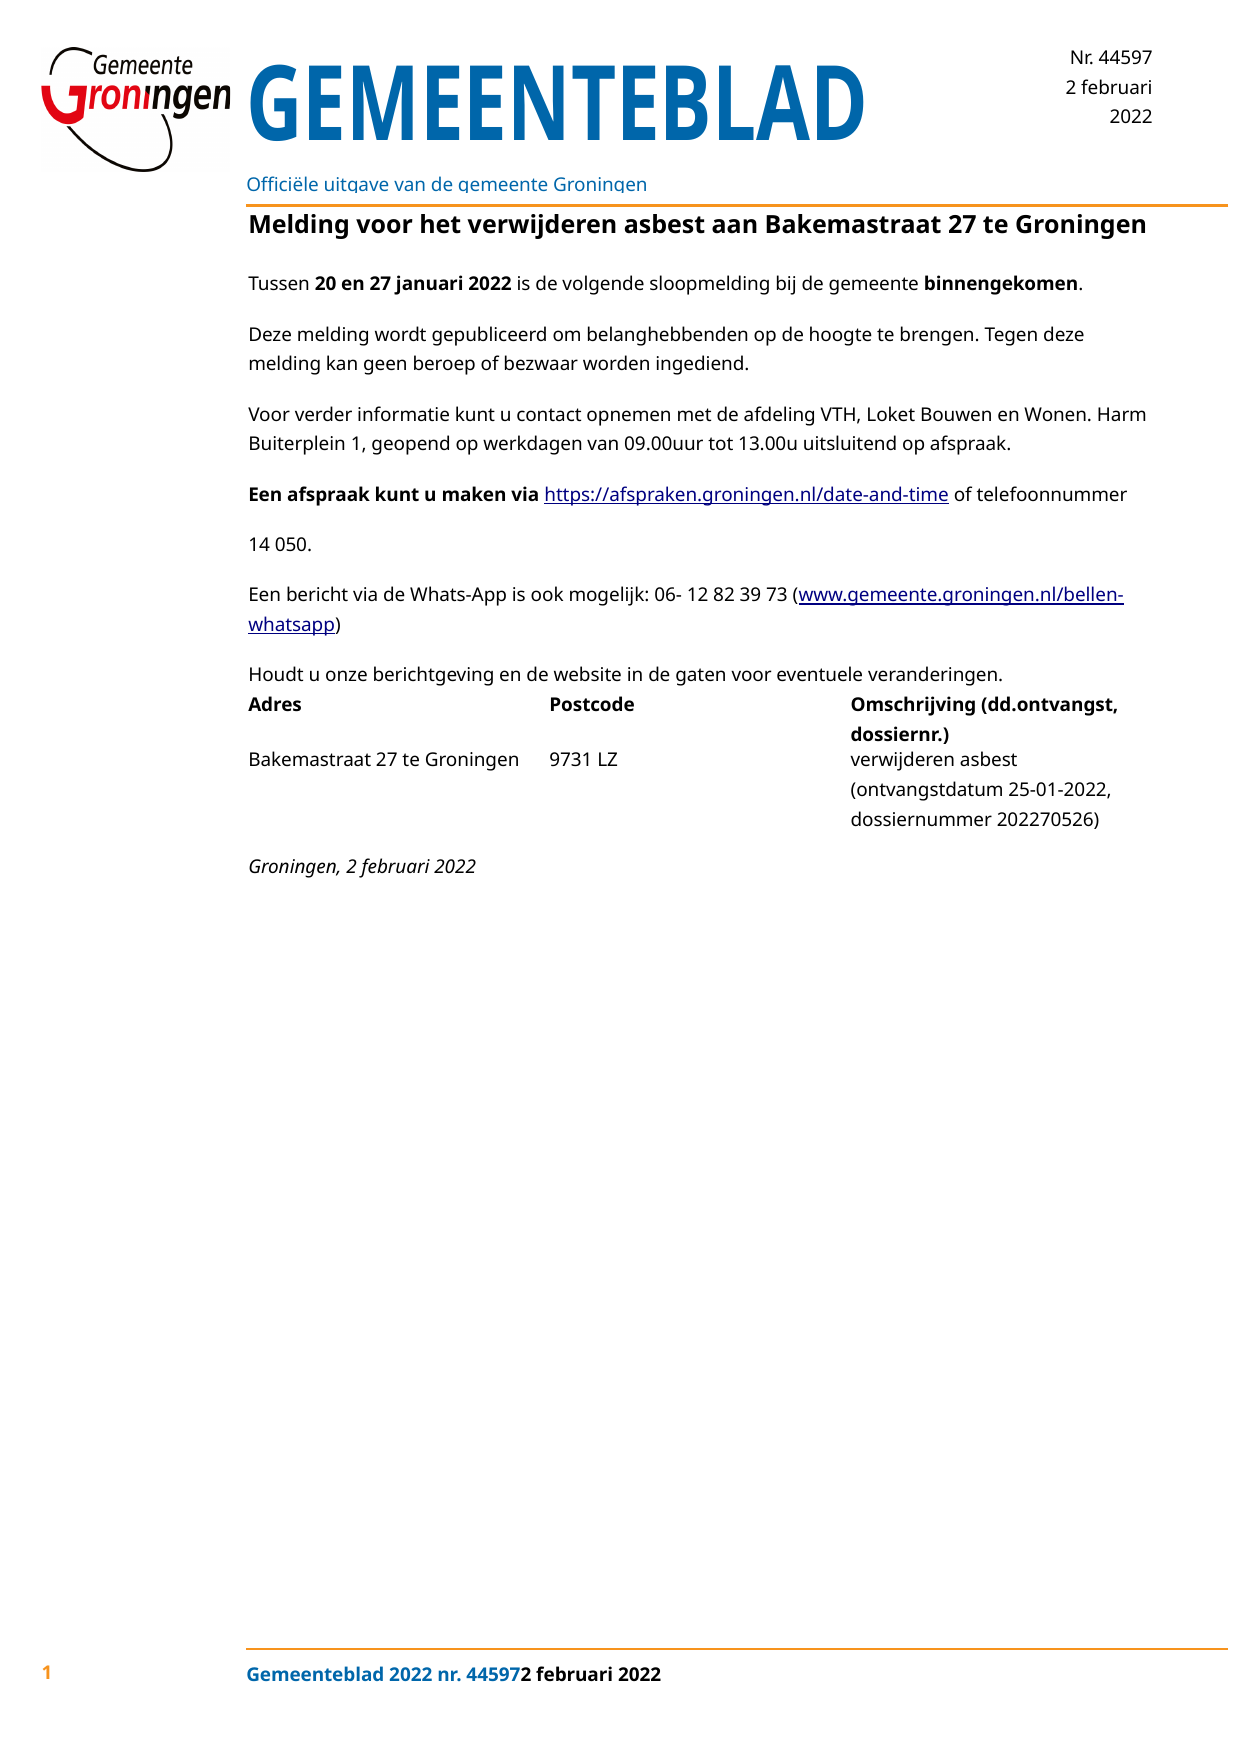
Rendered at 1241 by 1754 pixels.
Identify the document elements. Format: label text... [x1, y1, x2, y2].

table_header Postcode [549, 691, 850, 747]
table_header Omschrijving (dd.ontvangst, dossiernr.) [850, 691, 1152, 747]
table_header Adres [248, 691, 549, 747]
text Voor verder informatie kunt u contact opnemen met de afdeling VTH, Loket Bouwen en Wonen. Harm Buiterplein 1, geopend op werkdagen van 09.00uur tot 13.00u uitsluitend op afspraak. [248, 401, 1152, 456]
table_cell verwijderen asbest (ontvangstdatum 25-01-2022, dossiernummer 202270526) [850, 747, 1152, 831]
text Tussen 20 en 27 januari 2022 is de volgende sloopmelding bij de gemeente binnengekomen. [248, 270, 1152, 296]
table_cell 9731 LZ [549, 747, 850, 831]
text Een afspraak kunt u maken via https://afspraken.groningen.nl/date-and-time of telefoonnummer [248, 481, 1152, 506]
text Deze melding wordt gepubliceerd om belanghebbenden op de hoogte te brengen. Tegen deze melding kan geen beroep of bezwaar worden ingediend. [248, 321, 1152, 376]
text Houdt u onze berichtgeving en de website in de gaten voor eventuele veranderingen. [248, 662, 1152, 687]
table_cell Bakemastraat 27 te Groningen [248, 747, 549, 831]
picture [41, 47, 231, 172]
text 14 050. [248, 531, 1152, 557]
text Melding voor het verwijderen asbest aan Bakemastraat 27 te Groningen [248, 207, 1152, 241]
text Groningen, 2 februari 2022 [248, 853, 1152, 879]
text Een bericht via de Whats-App is ook mogelijk: 06- 12 82 39 73 (www.gemeente.groningen.nl/bellen-whatsapp) [248, 582, 1152, 637]
